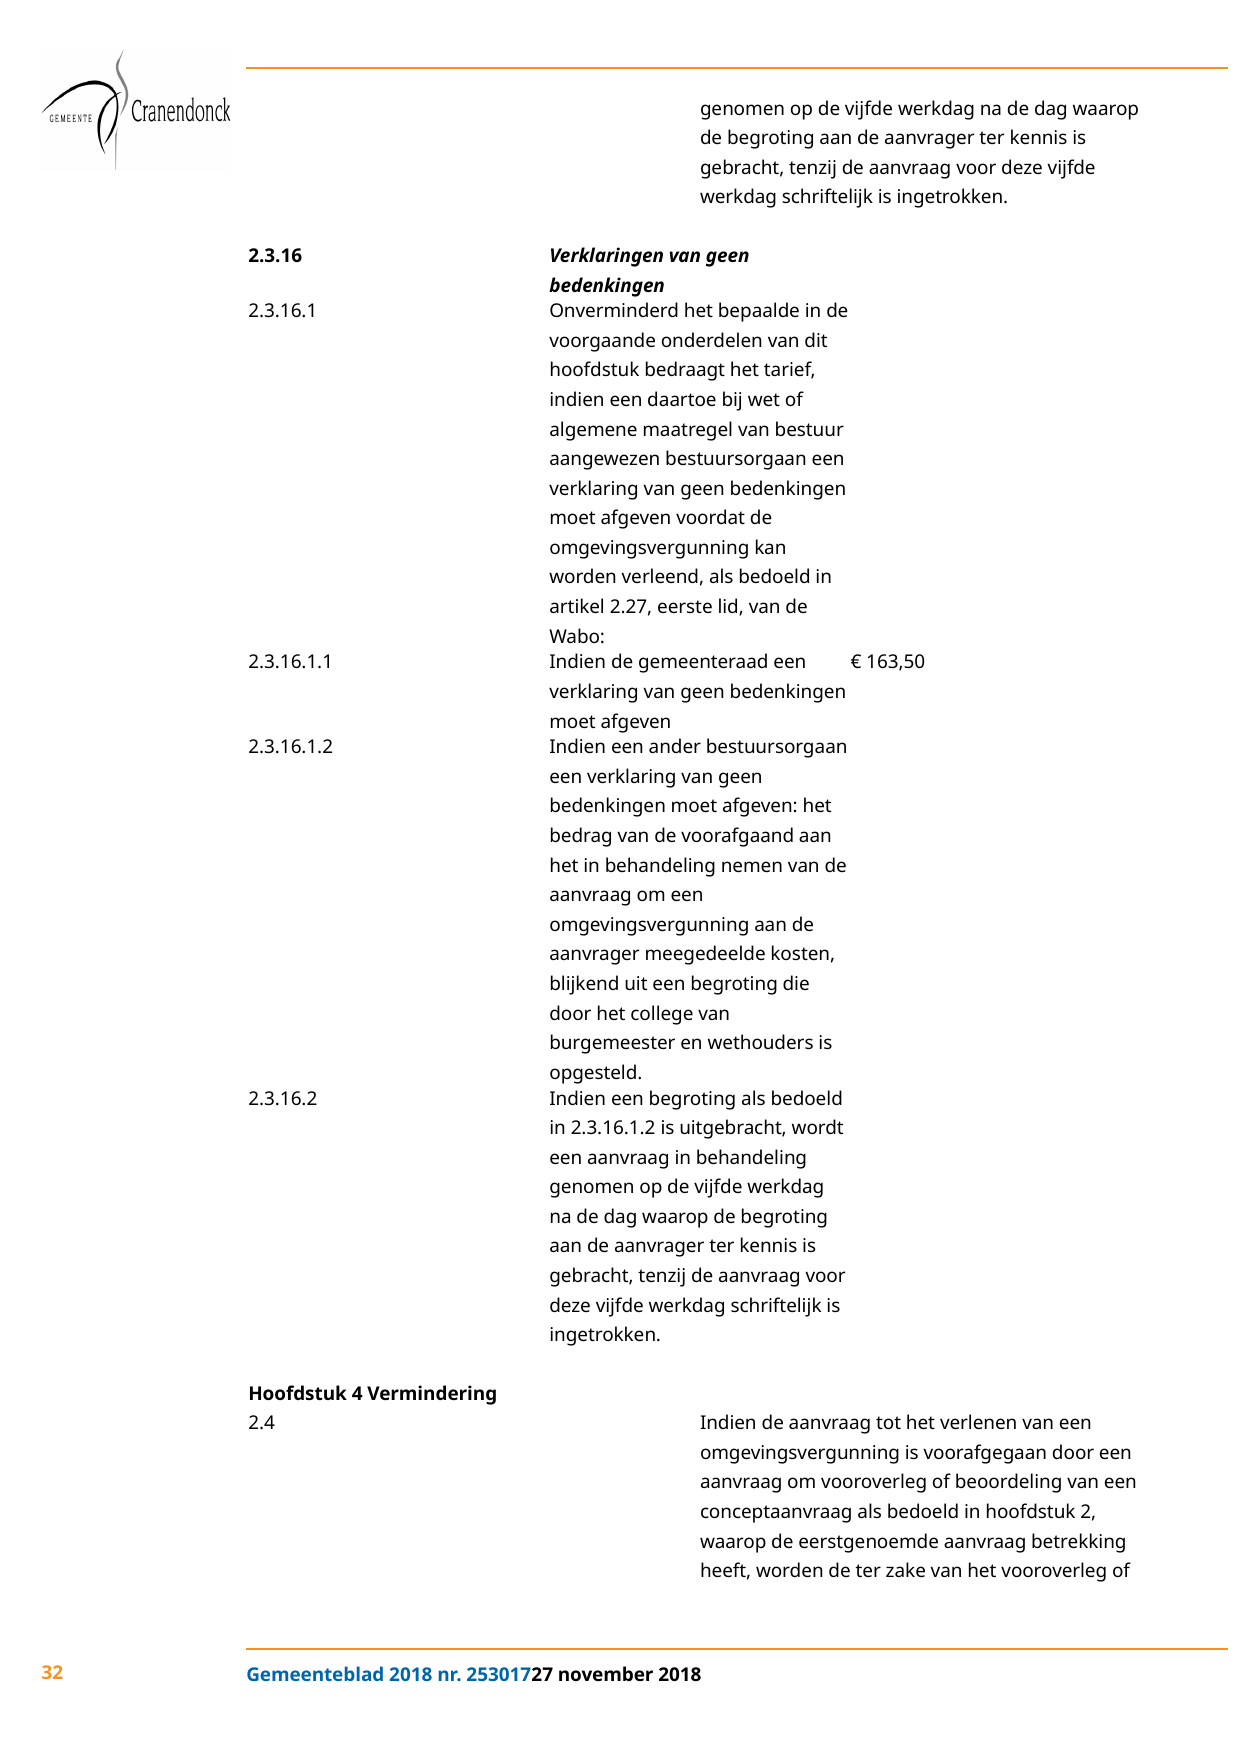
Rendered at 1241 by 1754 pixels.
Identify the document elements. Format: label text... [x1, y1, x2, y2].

table_cell genomen op de vijfde werkdag na de dag waarop de begroting aan de aanvrager ter kennis is gebracht, tenzij de aanvraag voor deze vijfde werkdag schriftelijk is ingetrokken. [700, 95, 1152, 209]
table_cell 2.3.16.1.1 [248, 649, 549, 733]
table_cell Indien de gemeenteraad een verklaring van geen bedenkingen moet afgeven [549, 649, 850, 733]
table_cell [850, 1085, 1152, 1347]
table_header Indien de aanvraag tot het verlenen van een omgevingsvergunning is voorafgegaan door een aanvraag om vooroverleg of beoordeling van een conceptaanvraag als bedoeld in hoofdstuk 2, waarop de eerstgenoemde aanvraag betrekking heeft, worden de ter zake van het vooroverleg of [700, 1410, 1152, 1583]
table_cell 2.3.16.2 [248, 1085, 549, 1347]
table_cell 2.3.16.1 [248, 298, 549, 649]
picture [41, 47, 231, 172]
table_cell [850, 298, 1152, 649]
table_cell [248, 95, 700, 209]
table_header 2.4 [248, 1410, 700, 1583]
table_cell 2.3.16.1.2 [248, 734, 549, 1085]
table_cell Indien een begroting als bedoeld in 2.3.16.1.2 is uitgebracht, wordt een aanvraag in behandeling genomen op de vijfde werkdag na de dag waarop de begroting aan de aanvrager ter kennis is gebracht, tenzij de aanvraag voor deze vijfde werkdag schriftelijk is ingetrokken. [549, 1085, 850, 1347]
table_header [850, 242, 1152, 297]
table_header 2.3.16 [248, 242, 549, 297]
table_cell Indien een ander bestuursorgaan een verklaring van geen bedenkingen moet afgeven: het bedrag van de voorafgaand aan het in behandeling nemen van de aanvraag om een omgevingsvergunning aan de aanvrager meegedeelde kosten, blijkend uit een begroting die door het college van burgemeester en wethouders is opgesteld. [549, 734, 850, 1085]
table_cell [850, 734, 1152, 1085]
text Hoofdstuk 4 Vermindering [248, 1380, 1152, 1406]
table_cell € 163,50 [850, 649, 1152, 733]
table_cell Onverminderd het bepaalde in de voorgaande onderdelen van dit hoofdstuk bedraagt het tarief, indien een daartoe bij wet of algemene maatregel van bestuur aangewezen bestuursorgaan een verklaring van geen bedenkingen moet afgeven voordat de omgevingsvergunning kan worden verleend, als bedoeld in artikel 2.27, eerste lid, van de Wabo: [549, 298, 850, 649]
table_header Verklaringen van geen bedenkingen [549, 242, 850, 297]
